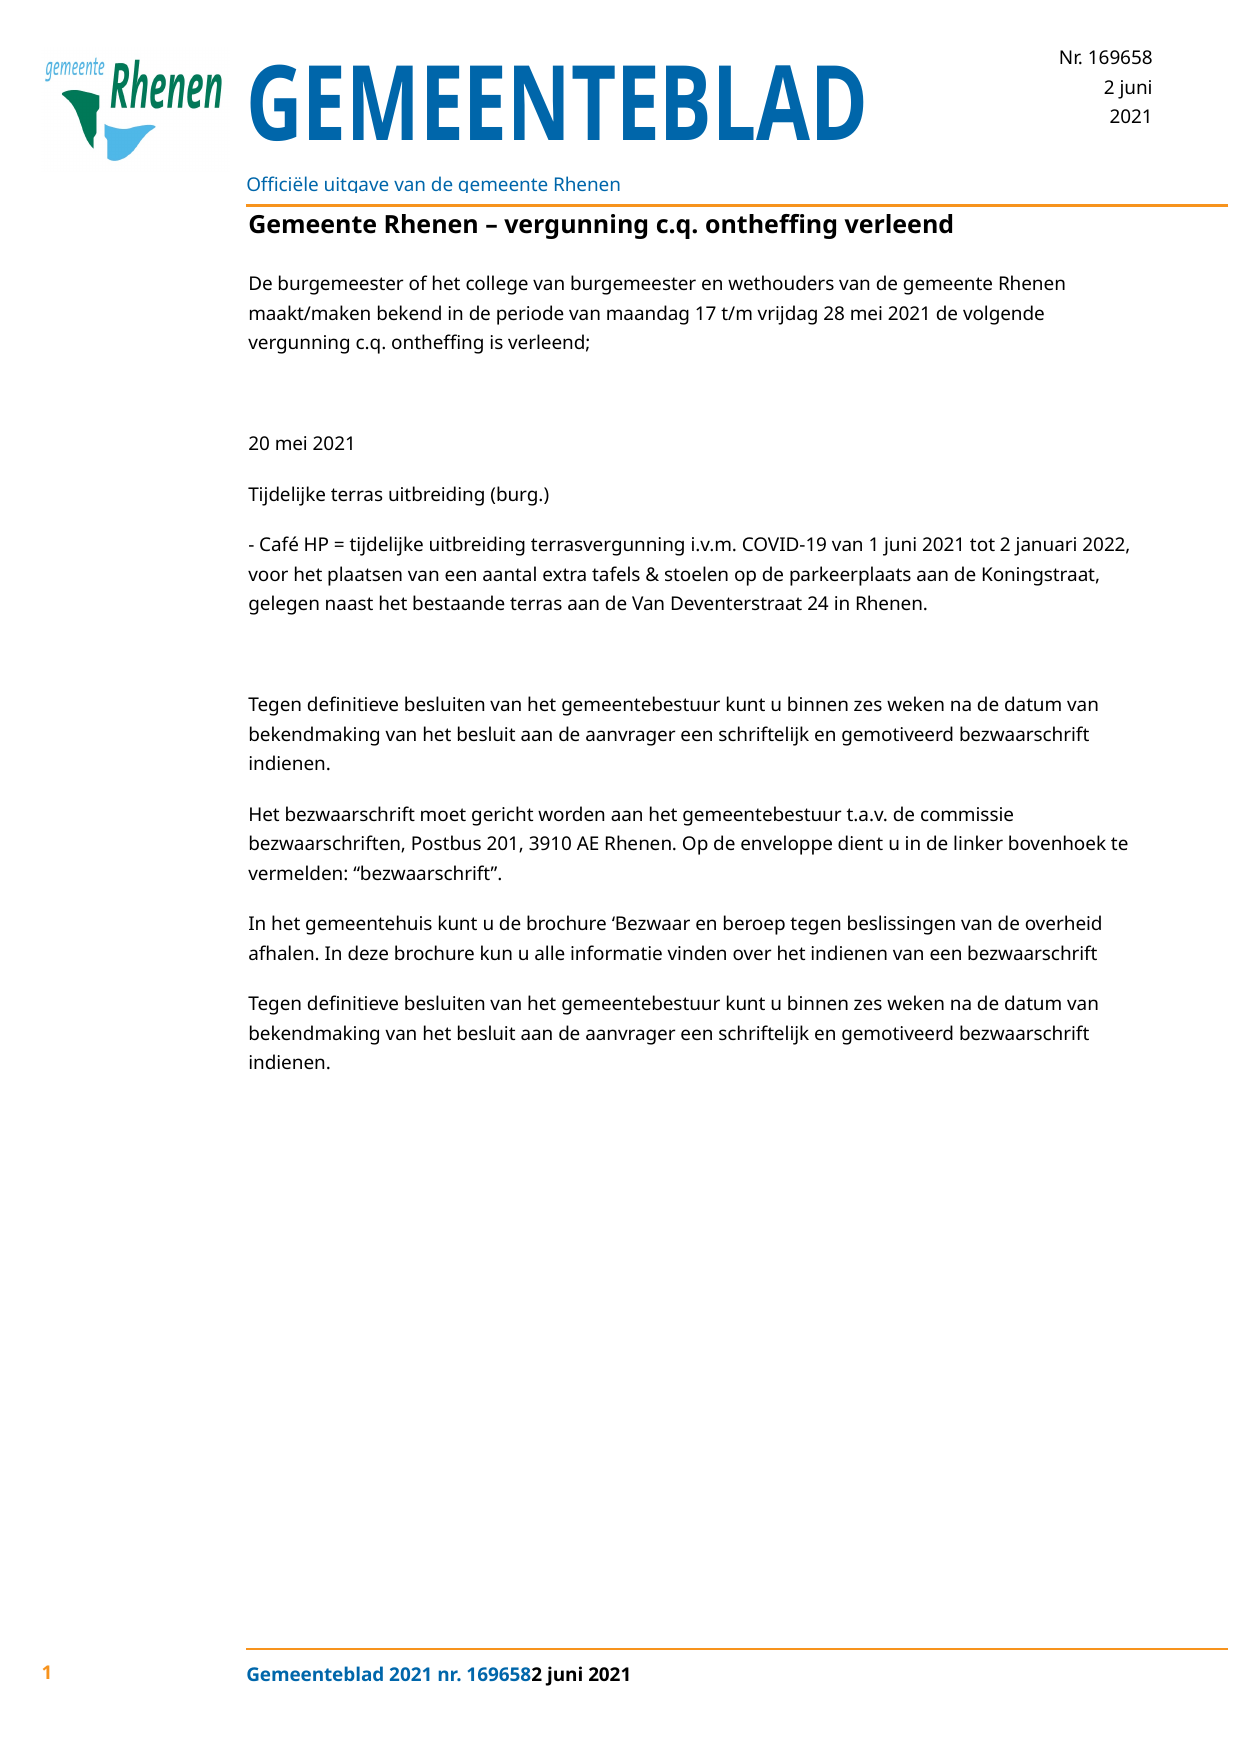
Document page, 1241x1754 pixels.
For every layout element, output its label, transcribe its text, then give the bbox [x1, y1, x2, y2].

text Tijdelijke terras uitbreiding (burg.) [248, 481, 1152, 506]
text Tegen definitieve besluiten van het gemeentebestuur kunt u binnen zes weken na de datum van bekendmaking van het besluit aan de aanvrager een schriftelijk en gemotiveerd bezwaarschrift indienen. [248, 990, 1152, 1075]
text Het bezwaarschrift moet gericht worden aan het gemeentebestuur t.a.v. de commissie bezwaarschriften, Postbus 201, 3910 AE Rhenen. Op de enveloppe dient u in de linker bovenhoek te vermelden: “bezwaarschrift”. [248, 801, 1152, 886]
text In het gemeentehuis kunt u de brochure ‘Bezwaar en beroep tegen beslissingen van de overheid afhalen. In deze brochure kun u alle informatie vinden over het indienen van een bezwaarschrift [248, 910, 1152, 966]
text Gemeente Rhenen – vergunning c.q. ontheffing verleend [248, 207, 1152, 241]
text 20 mei 2021 [248, 430, 1152, 456]
picture [41, 47, 231, 172]
text - Café HP = tijdelijke uitbreiding terrasvergunning i.v.m. COVID-19 van 1 juni 2021 tot 2 januari 2022, voor het plaatsen van een aantal extra tafels & stoelen op de parkeerplaats aan de Koningstraat, gelegen naast het bestaande terras aan de Van Deventerstraat 24 in Rhenen. [248, 531, 1152, 616]
text Tegen definitieve besluiten van het gemeentebestuur kunt u binnen zes weken na de datum van bekendmaking van het besluit aan de aanvrager een schriftelijk en gemotiveerd bezwaarschrift indienen. [248, 691, 1152, 776]
text De burgemeester of het college van burgemeester en wethouders van de gemeente Rhenen maakt/maken bekend in de periode van maandag 17 t/m vrijdag 28 mei 2021 de volgende vergunning c.q. ontheffing is verleend; [248, 270, 1152, 355]
